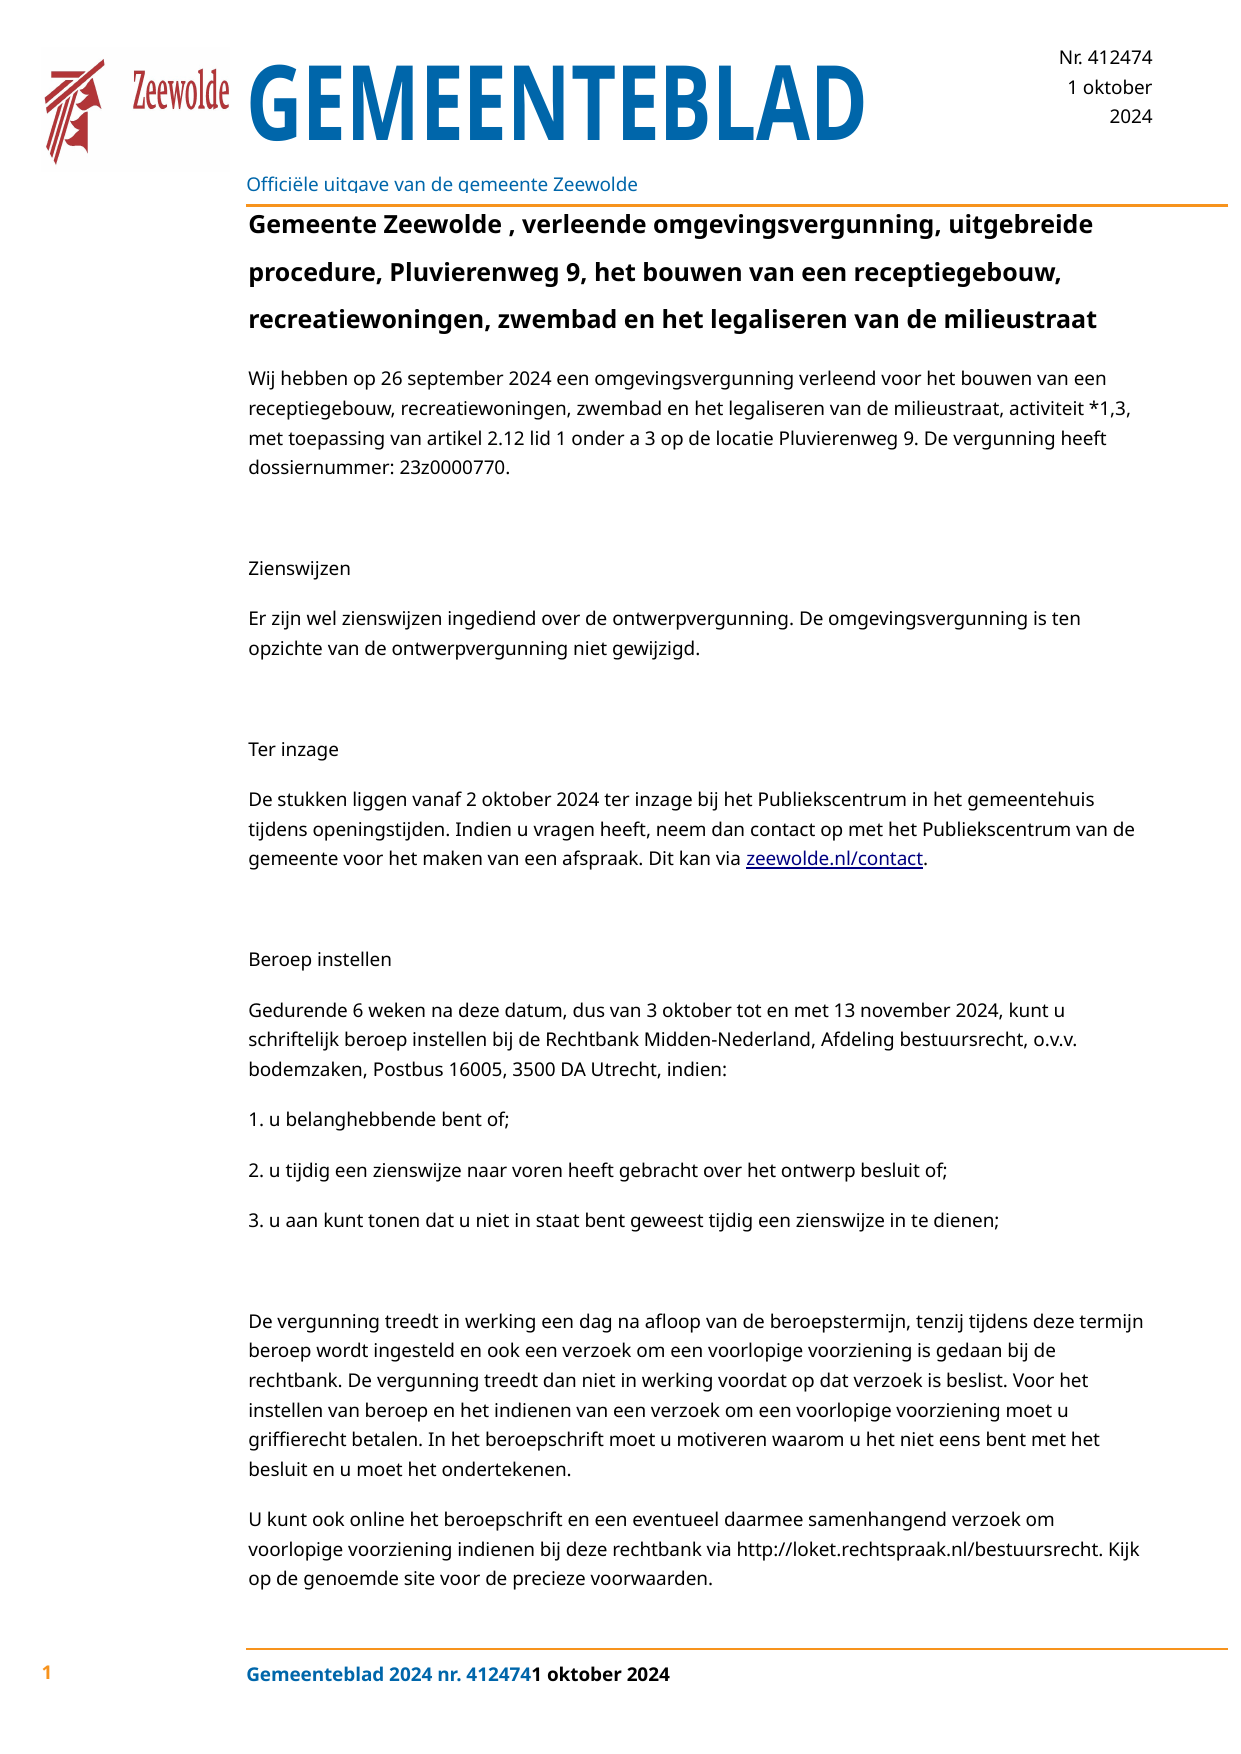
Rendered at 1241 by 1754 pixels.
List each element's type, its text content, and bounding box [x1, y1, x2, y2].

text De stukken liggen vanaf 2 oktober 2024 ter inzage bij het Publiekscentrum in het gemeentehuis tijdens openingstijden. Indien u vragen heeft, neem dan contact op met het Publiekscentrum van de gemeente voor het maken van een afspraak. Dit kan via zeewolde.nl/contact. [248, 786, 1152, 871]
text De vergunning treedt in werking een dag na afloop van de beroepstermijn, tenzij tijdens deze termijn beroep wordt ingesteld en ook een verzoek om een voorlopige voorziening is gedaan bij de rechtbank. De vergunning treedt dan niet in werking voordat op dat verzoek is beslist. Voor het instellen van beroep en het indienen van een verzoek om een voorlopige voorziening moet u griffierecht betalen. In het beroepschrift moet u motiveren waarom u het niet eens bent met het besluit en u moet het ondertekenen. [248, 1308, 1152, 1482]
text U kunt ook online het beroepschrift en een eventueel daarmee samenhangend verzoek om voorlopige voorziening indienen bij deze rechtbank via http://loket.rechtspraak.nl/bestuursrecht. Kijk op de genoemde site voor de precieze voorwaarden. [248, 1506, 1152, 1591]
text 3. u aan kunt tonen dat u niet in staat bent geweest tijdig een zienswijze in te dienen; [248, 1207, 1152, 1233]
text 2. u tijdig een zienswijze naar voren heeft gebracht over het ontwerp besluit of; [248, 1157, 1152, 1182]
text Beroep instellen [248, 946, 1152, 972]
text Ter inzage [248, 736, 1152, 762]
text Er zijn wel zienswijzen ingediend over de ontwerpvergunning. De omgevingsvergunning is ten opzichte van de ontwerpvergunning niet gewijzigd. [248, 606, 1152, 661]
text Gedurende 6 weken na deze datum, dus van 3 oktober tot en met 13 november 2024, kunt u schriftelijk beroep instellen bij de Rechtbank Midden-Nederland, Afdeling bestuursrecht, o.v.v. bodemzaken, Postbus 16005, 3500 DA Utrecht, indien: [248, 997, 1152, 1082]
text 1. u belanghebbende bent of; [248, 1106, 1152, 1132]
text Wij hebben op 26 september 2024 een omgevingsvergunning verleend voor het bouwen van een receptiegebouw, recreatiewoningen, zwembad en het legaliseren van de milieustraat, activiteit *1,3, met toepassing van artikel 2.12 lid 1 onder a 3 op de locatie Pluvierenweg 9. De vergunning heeft dossiernummer: 23z0000770. [248, 366, 1152, 480]
text Gemeente Zeewolde , verleende omgevingsvergunning, uitgebreide procedure, Pluvierenweg 9, het bouwen van een receptiegebouw, recreatiewoningen, zwembad en het legaliseren van de milieustraat [248, 207, 1152, 336]
picture [41, 47, 231, 172]
text Zienswijzen [248, 555, 1152, 581]
